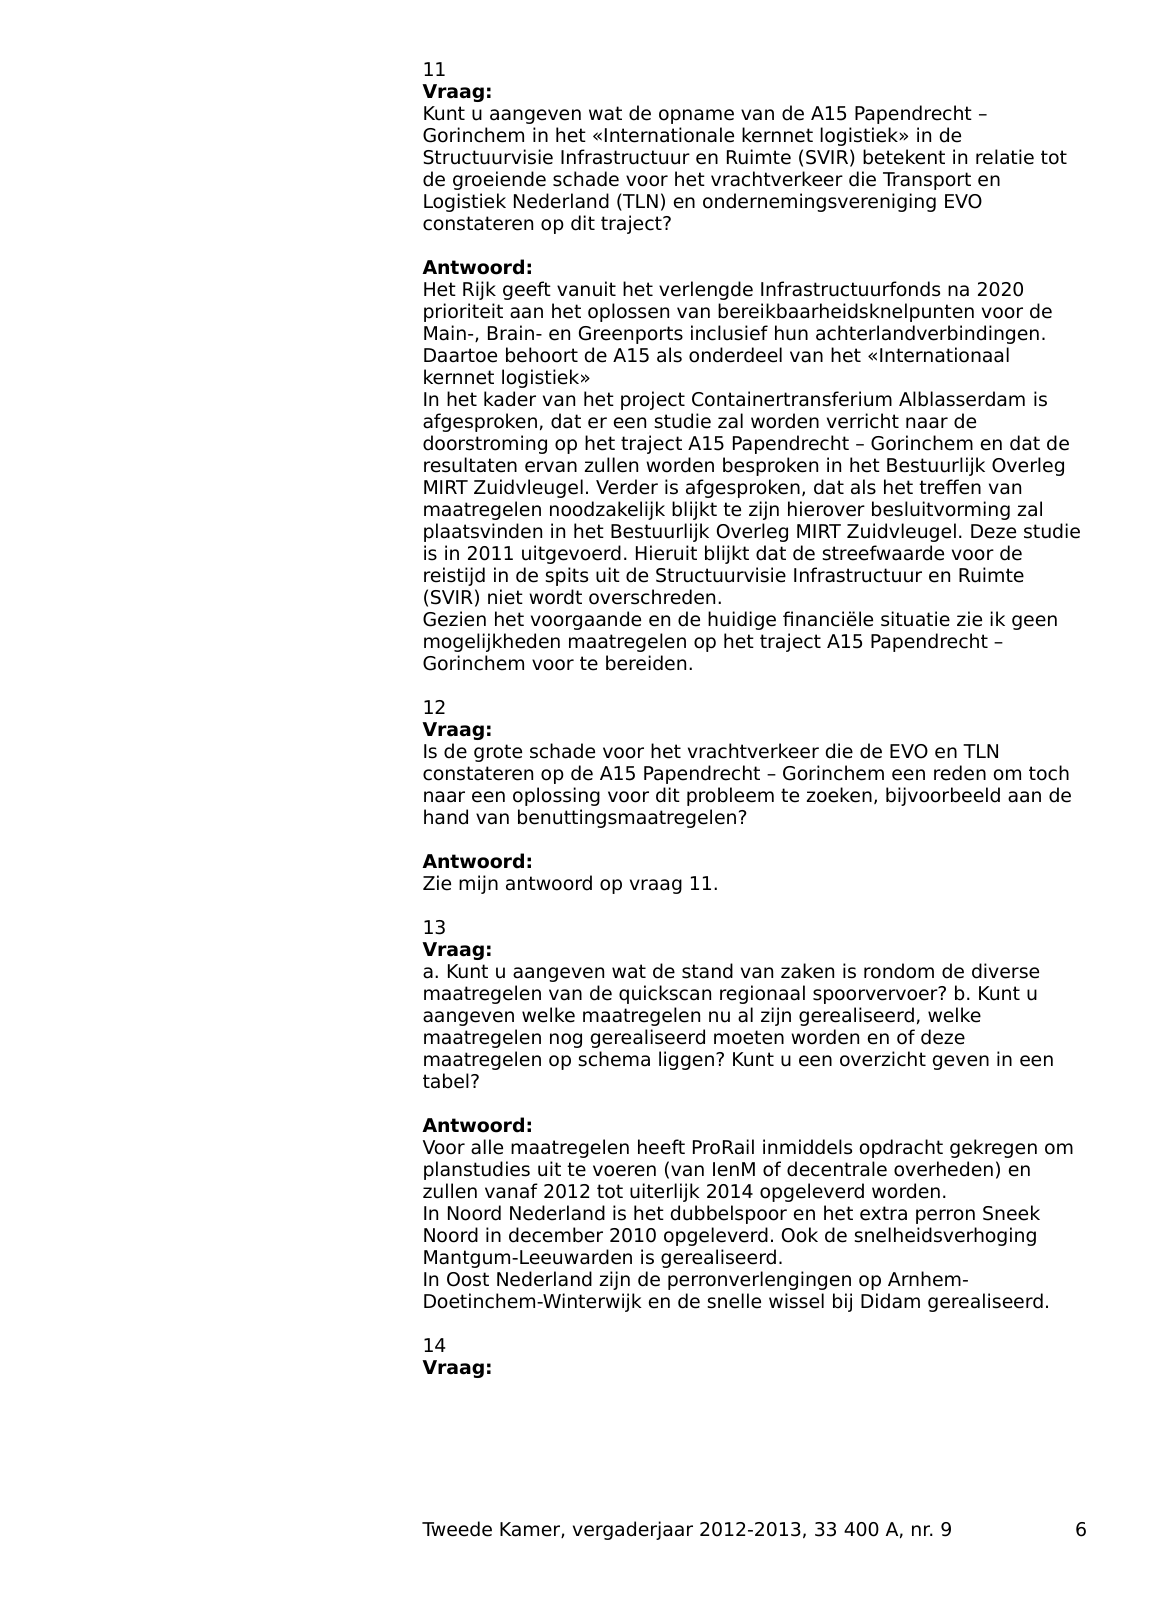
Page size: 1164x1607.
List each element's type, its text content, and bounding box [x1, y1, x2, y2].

text Kunt u aangeven wat de opname van de A15 Papendrecht – Gorinchem in het «Internationale kernnet logistiek» in de Structuurvisie Infrastructuur en Ruimte (SVIR) betekent in relatie tot de groeiende schade voor het vrachtverkeer die Transport en Logistiek Nederland (TLN) en ondernemingsvereniging EVO constateren op dit traject? [422, 103, 1087, 235]
text Vraag: [422, 939, 1087, 961]
text 12 [422, 697, 1087, 719]
text Vraag: [422, 1357, 1087, 1379]
text Antwoord: [422, 1115, 1087, 1137]
text In Oost Nederland zijn de perronverlengingen op Arnhem-Doetinchem-Winterwijk en de snelle wissel bij Didam gerealiseerd. [422, 1269, 1087, 1313]
text 14 [422, 1335, 1087, 1357]
text Is de grote schade voor het vrachtverkeer die de EVO en TLN constateren op de A15 Papendrecht – Gorinchem een reden om toch naar een oplossing voor dit probleem te zoeken, bijvoorbeeld aan de hand van benuttingsmaatregelen? [422, 741, 1087, 829]
text Vraag: [422, 81, 1087, 103]
text Het Rijk geeft vanuit het verlengde Infrastructuurfonds na 2020 prioriteit aan het oplossen van bereikbaarheidsknelpunten voor de Main-, Brain- en Greenports inclusief hun achterlandverbindingen. Daartoe behoort de A15 als onderdeel van het «Internationaal kernnet logistiek» [422, 279, 1087, 389]
text Antwoord: [422, 851, 1087, 873]
text Voor alle maatregelen heeft ProRail inmiddels opdracht gekregen om planstudies uit te voeren (van IenM of decentrale overheden) en zullen vanaf 2012 tot uiterlijk 2014 opgeleverd worden. [422, 1137, 1087, 1203]
text 13 [422, 917, 1087, 939]
text In Noord Nederland is het dubbelspoor en het extra perron Sneek Noord in december 2010 opgeleverd. Ook de snelheidsverhoging Mantgum-Leeuwarden is gerealiseerd. [422, 1203, 1087, 1269]
text Gezien het voorgaande en de huidige financiële situatie zie ik geen mogelijkheden maatregelen op het traject A15 Papendrecht – Gorinchem voor te bereiden. [422, 609, 1087, 675]
text Vraag: [422, 719, 1087, 741]
text a. Kunt u aangeven wat de stand van zaken is rondom de diverse maatregelen van de quickscan regionaal spoorvervoer? b. Kunt u aangeven welke maatregelen nu al zijn gerealiseerd, welke maatregelen nog gerealiseerd moeten worden en of deze maatregelen op schema liggen? Kunt u een overzicht geven in een tabel? [422, 961, 1087, 1093]
text In het kader van het project Containertransferium Alblasserdam is afgesproken, dat er een studie zal worden verricht naar de doorstroming op het traject A15 Papendrecht – Gorinchem en dat de resultaten ervan zullen worden besproken in het Bestuurlijk Overleg MIRT Zuidvleugel. Verder is afgesproken, dat als het treffen van maatregelen noodzakelijk blijkt te zijn hierover besluitvorming zal plaatsvinden in het Bestuurlijk Overleg MIRT Zuidvleugel. Deze studie is in 2011 uitgevoerd. Hieruit blijkt dat de streefwaarde voor de reistijd in de spits uit de Structuurvisie Infrastructuur en Ruimte (SVIR) niet wordt overschreden. [422, 389, 1087, 609]
text Antwoord: [422, 257, 1087, 279]
text 11 [422, 59, 1087, 81]
text Zie mijn antwoord op vraag 11. [422, 873, 1087, 895]
